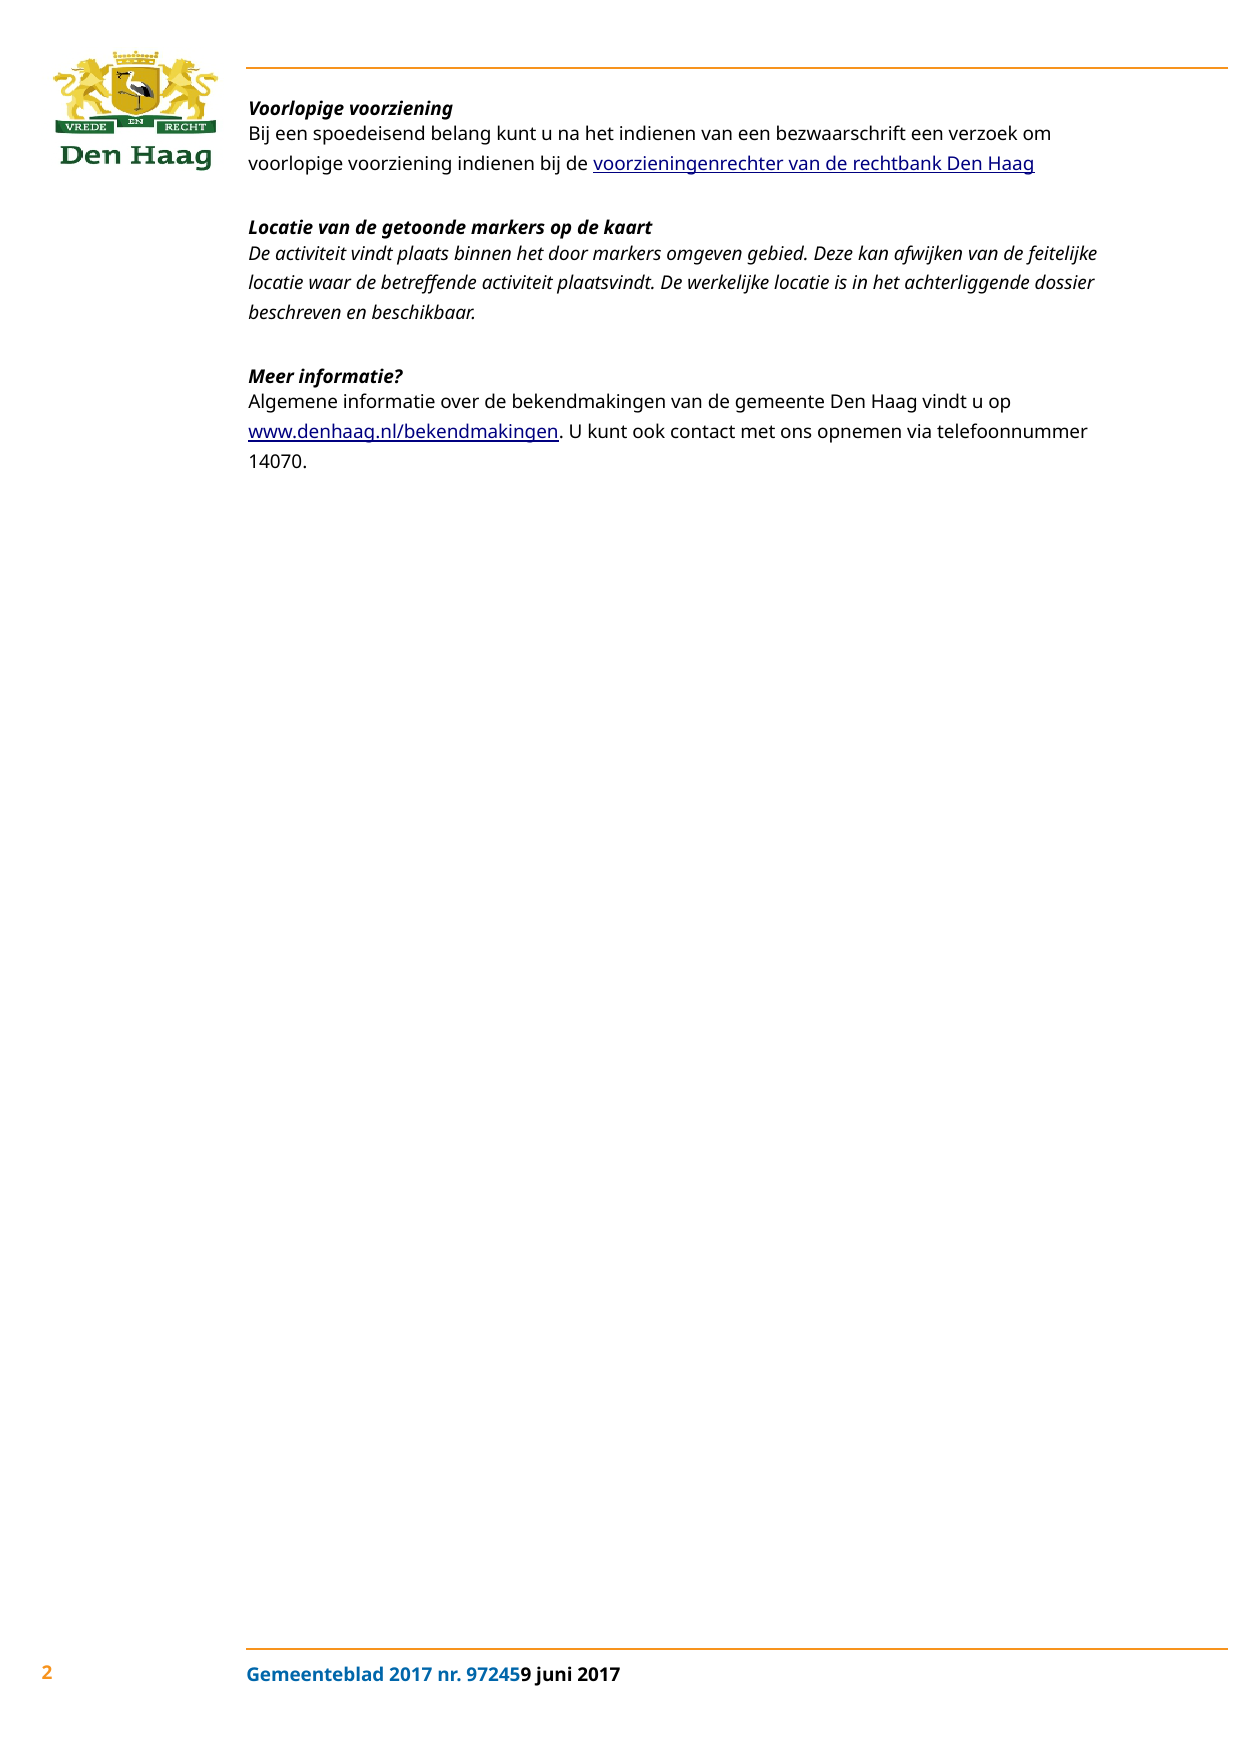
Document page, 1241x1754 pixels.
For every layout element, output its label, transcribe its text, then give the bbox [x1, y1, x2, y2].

picture [41, 47, 231, 172]
text De activiteit vindt plaats binnen het door markers omgeven gebied. Deze kan afwijken van de feitelijke locatie waar de betreffende activiteit plaatsvindt. De werkelijke locatie is in het achterliggende dossier beschreven en beschikbaar. [248, 240, 1152, 325]
text Voorlopige voorziening [248, 95, 1152, 121]
text Meer informatie? [248, 363, 1152, 389]
text Bij een spoedeisend belang kunt u na het indienen van een bezwaarschrift een verzoek om voorlopige voorziening indienen bij de voorzieningenrechter van de rechtbank Den Haag [248, 121, 1152, 176]
text Locatie van de getoonde markers op de kaart [248, 214, 1152, 240]
text Algemene informatie over de bekendmakingen van de gemeente Den Haag vindt u op www.denhaag.nl/bekendmakingen. U kunt ook contact met ons opnemen via telefoonnummer 14070. [248, 389, 1152, 473]
